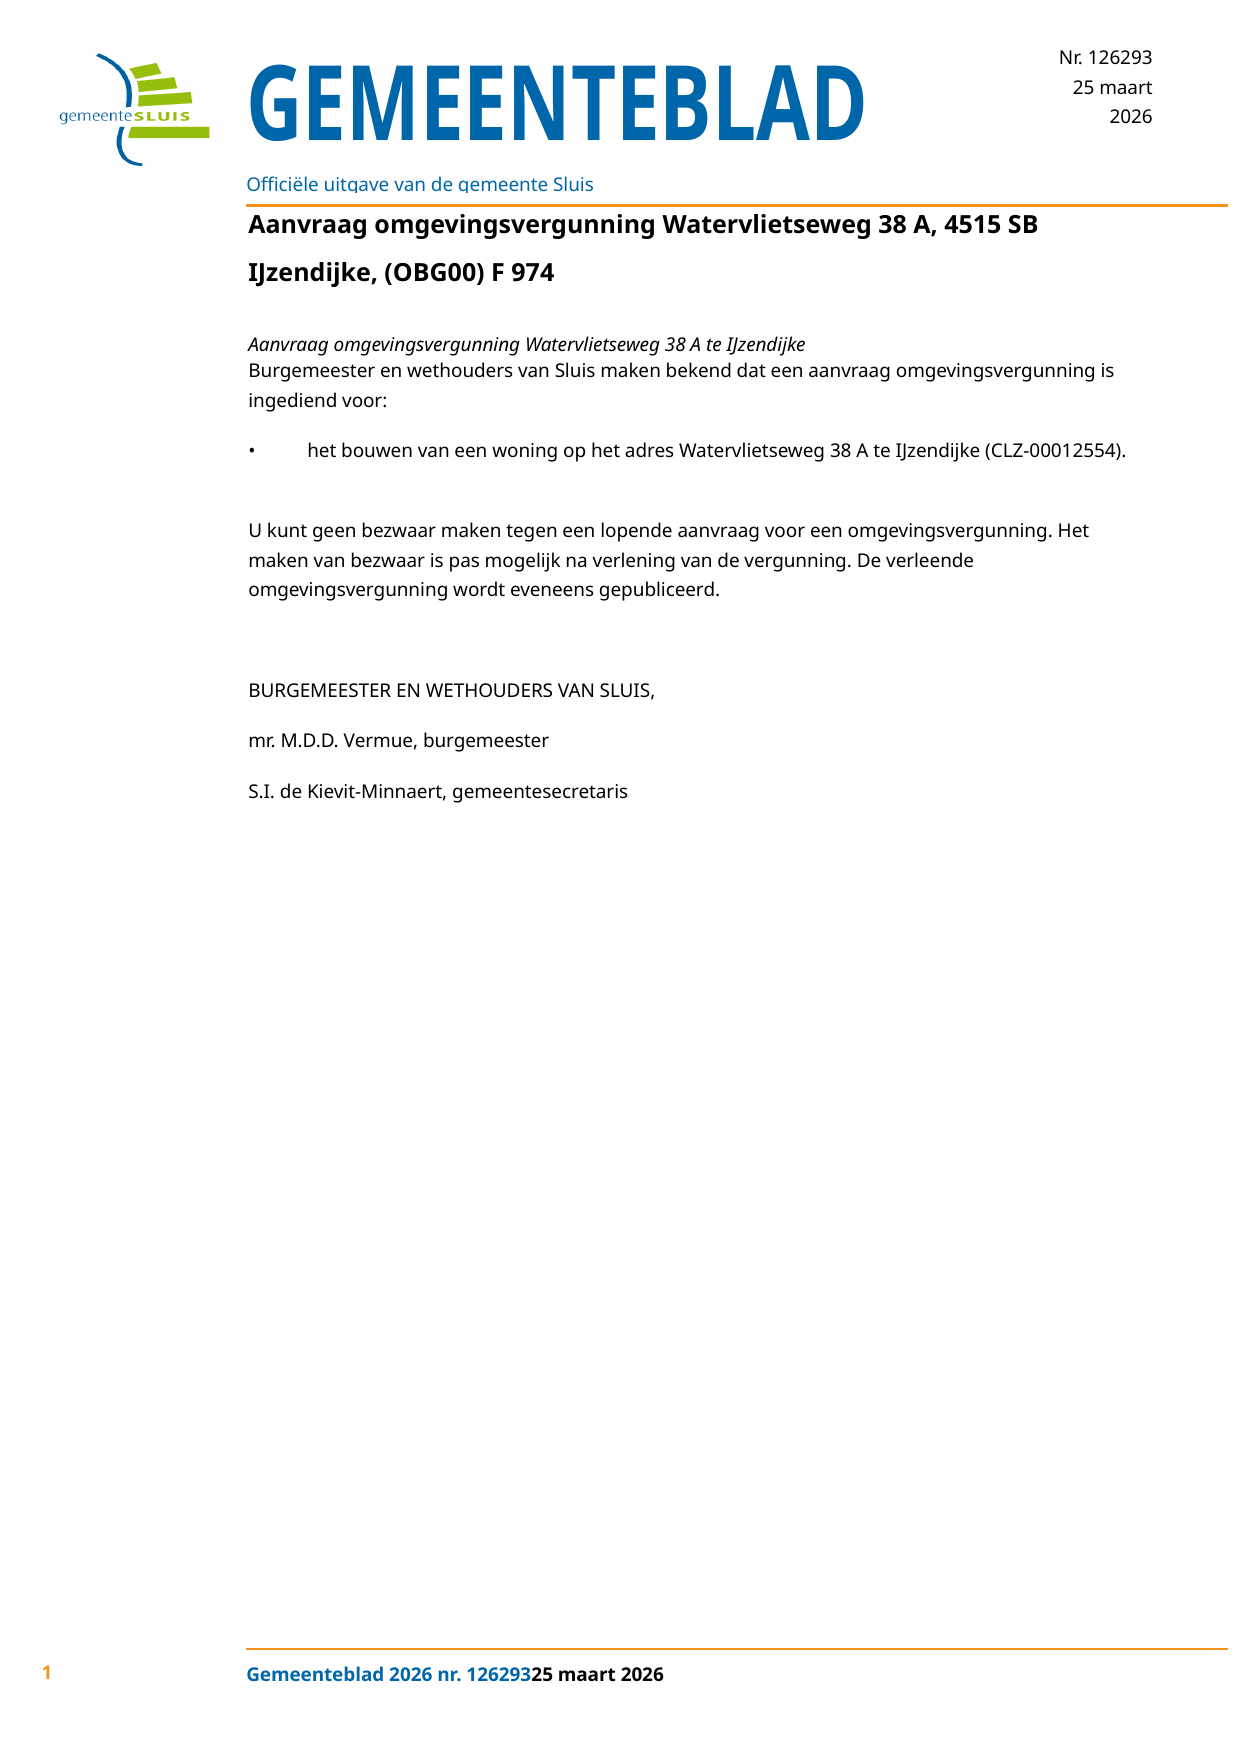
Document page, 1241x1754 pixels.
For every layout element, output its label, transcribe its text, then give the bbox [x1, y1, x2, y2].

text Burgemeester en wethouders van Sluis maken bekend dat een aanvraag omgevingsvergunning is ingediend voor: [248, 357, 1152, 412]
text Aanvraag omgevingsvergunning Watervlietseweg 38 A, 4515 SB IJzendijke, (OBG00) F 974 [248, 207, 1152, 288]
text Aanvraag omgevingsvergunning Watervlietseweg 38 A te IJzendijke [248, 331, 1152, 357]
text U kunt geen bezwaar maken tegen een lopende aanvraag voor een omgevingsvergunning. Het maken van bezwaar is pas mogelijk na verlening van de vergunning. De verleende omgevingsvergunning wordt eveneens gepubliceerd. [248, 517, 1152, 602]
list het bouwen van een woning op het adres Watervlietseweg 38 A te IJzendijke (CLZ-00012554). [248, 437, 1152, 463]
text S.I. de Kievit-Minnaert, gemeentesecretaris [248, 778, 1152, 804]
text mr. M.D.D. Vermue, burgemeester [248, 728, 1152, 753]
text BURGEMEESTER EN WETHOUDERS VAN SLUIS, [248, 677, 1152, 703]
picture [41, 47, 231, 172]
